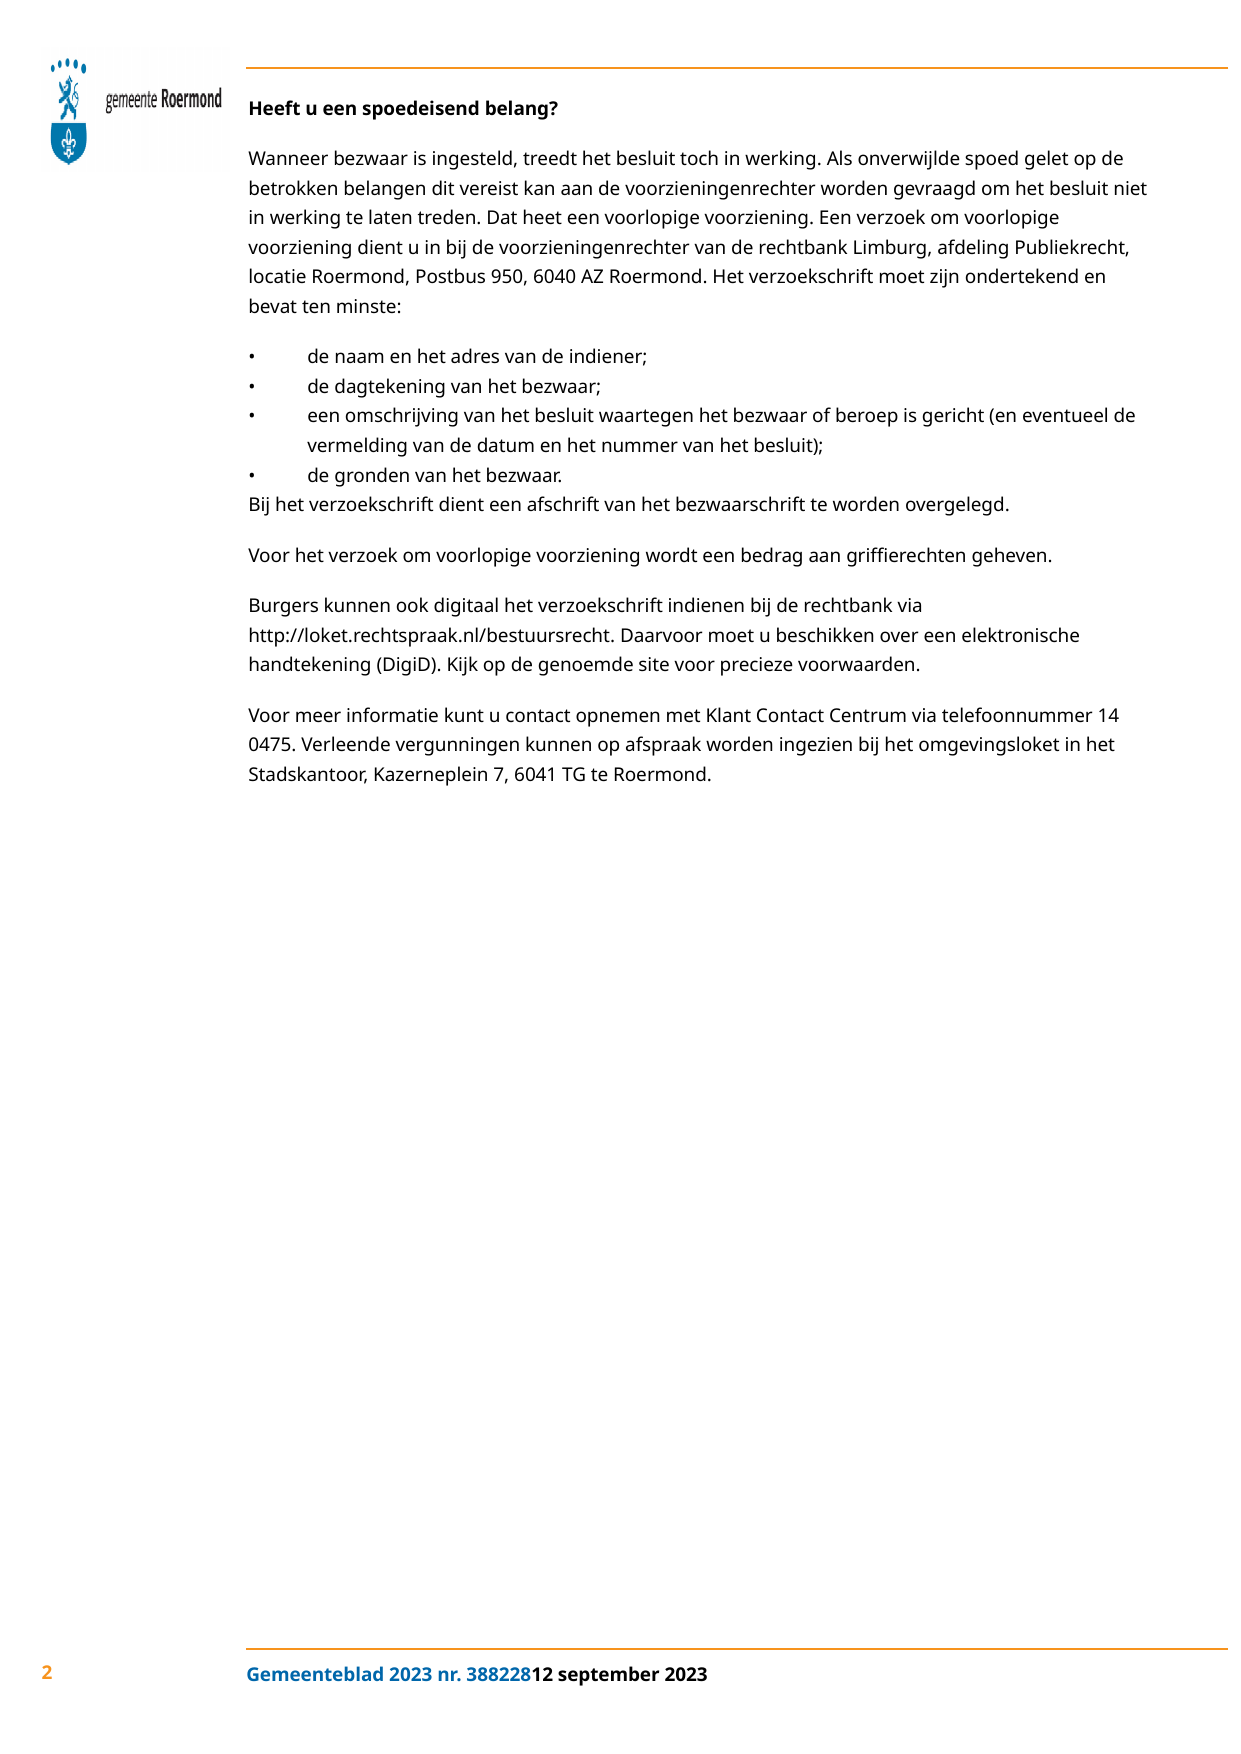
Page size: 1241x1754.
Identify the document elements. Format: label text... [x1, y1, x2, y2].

list de naam en het adres van de indiener; [248, 343, 1152, 369]
list een omschrijving van het besluit waartegen het bezwaar of beroep is gericht (en eventueel de vermelding van de datum en het nummer van het besluit); [248, 403, 1152, 458]
picture [41, 47, 231, 172]
text Voor meer informatie kunt u contact opnemen met Klant Contact Centrum via telefoonnummer 14 0475. Verleende vergunningen kunnen op afspraak worden ingezien bij het omgevingsloket in het Stadskantoor, Kazerneplein 7, 6041 TG te Roermond. [248, 702, 1152, 787]
list de gronden van het bezwaar. [248, 462, 1152, 488]
list de dagtekening van het bezwaar; [248, 373, 1152, 399]
text Wanneer bezwaar is ingesteld, treedt het besluit toch in werking. Als onverwijlde spoed gelet op de betrokken belangen dit vereist kan aan de voorzieningenrechter worden gevraagd om het besluit niet in werking te laten treden. Dat heet een voorlopige voorziening. Een verzoek om voorlopige voorziening dient u in bij de voorzieningenrechter van de rechtbank Limburg, afdeling Publiekrecht, locatie Roermond, Postbus 950, 6040 AZ Roermond. Het verzoekschrift moet zijn ondertekend en bevat ten minste: [248, 145, 1152, 319]
text Bij het verzoekschrift dient een afschrift van het bezwaarschrift te worden overgelegd. [248, 491, 1152, 517]
text Burgers kunnen ook digitaal het verzoekschrift indienen bij de rechtbank via http://loket.rechtspraak.nl/bestuursrecht. Daarvoor moet u beschikken over een elektronische handtekening (DigiD). Kijk op de genoemde site voor precieze voorwaarden. [248, 592, 1152, 677]
text Heeft u een spoedeisend belang? [248, 95, 1152, 121]
text Voor het verzoek om voorlopige voorziening wordt een bedrag aan griffierechten geheven. [248, 542, 1152, 568]
